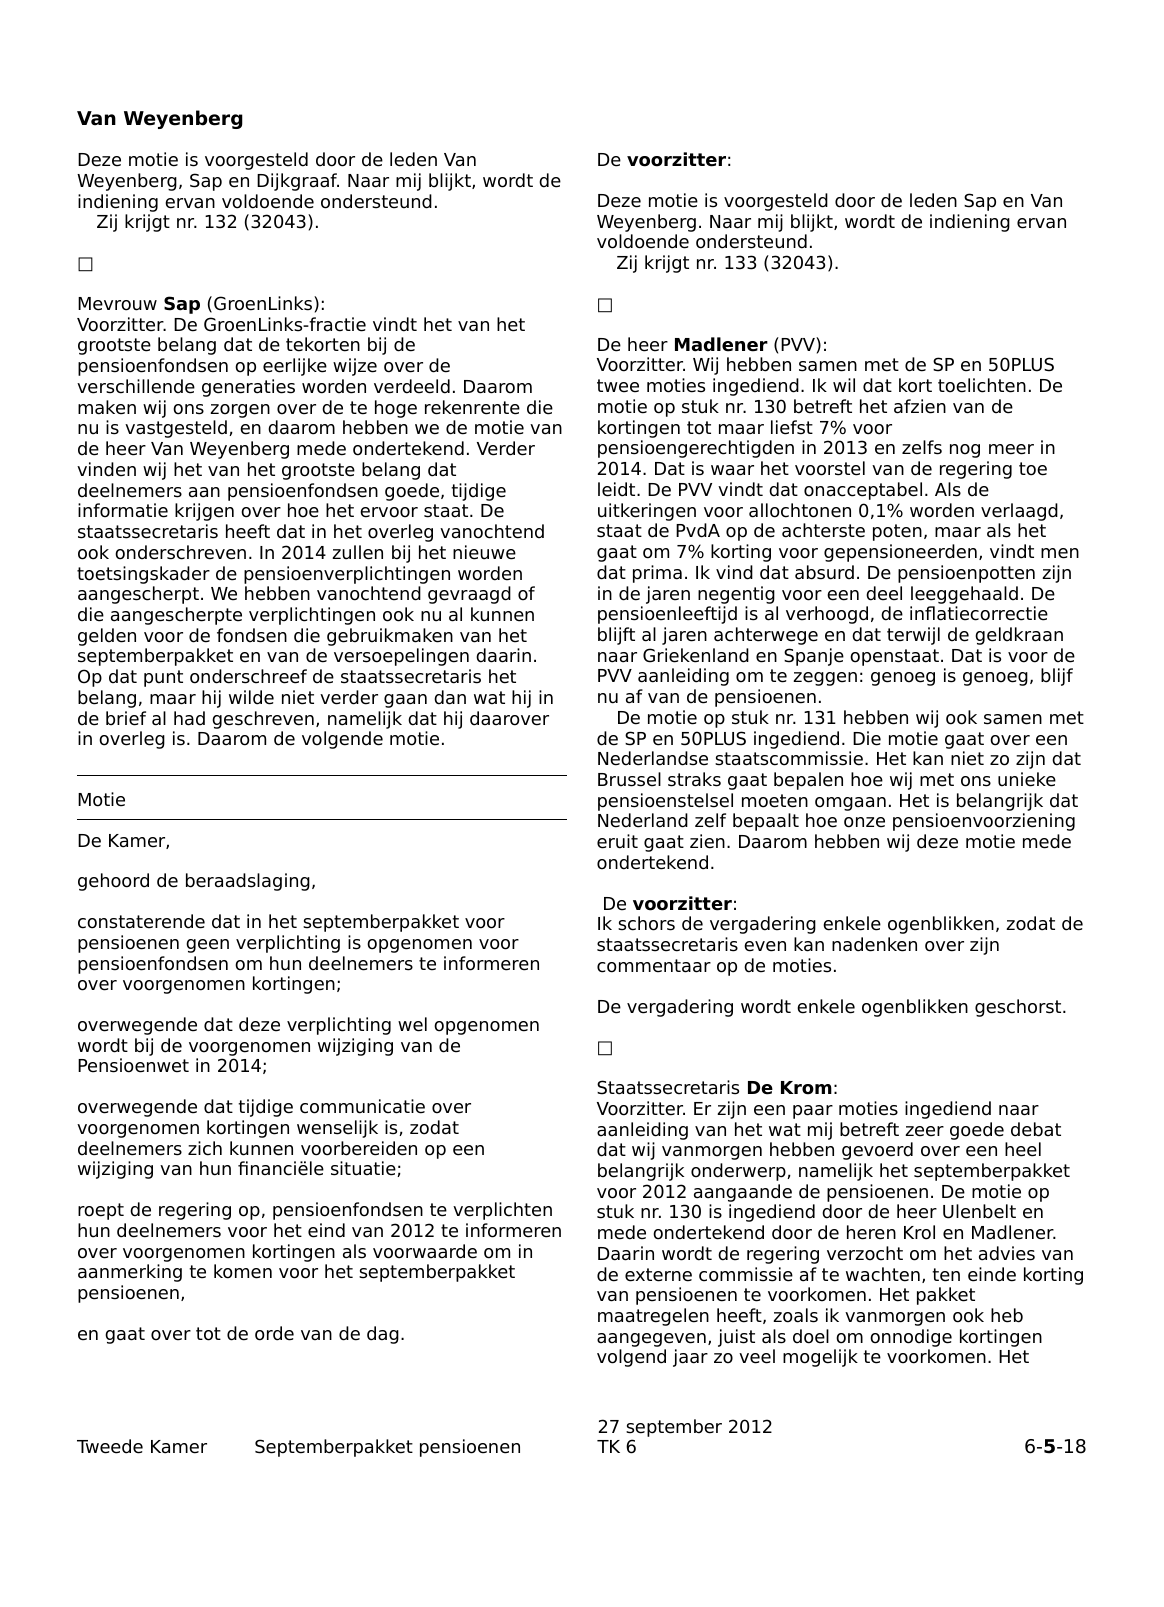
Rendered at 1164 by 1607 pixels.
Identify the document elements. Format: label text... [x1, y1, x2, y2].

text Deze motie is voorgesteld door de leden Van Weyenberg, Sap en Dijkgraaf. Naar mij blijkt, wordt de indiening ervan voldoende ondersteund. [77, 150, 567, 212]
text □ [596, 1037, 1087, 1058]
text De Kamer, [77, 831, 567, 851]
text Deze motie is voorgesteld door de leden Sap en Van Weyenberg. Naar mij blijkt, wordt de indiening ervan voldoende ondersteund. [596, 191, 1087, 253]
text Zij krijgt nr. 132 (32043). [77, 212, 567, 233]
text roept de regering op, pensioenfondsen te verplichten hun deelnemers voor het eind van 2012 te informeren over voorgenomen kortingen als voorwaarde om in aanmerking te komen voor het septemberpakket pensioenen, [77, 1200, 567, 1304]
text overwegende dat deze verplichting wel opgenomen wordt bij de voorgenomen wijziging van de Pensioenwet in 2014; [77, 1015, 567, 1077]
text overwegende dat tijdige communicatie over voorgenomen kortingen wenselijk is, zodat deelnemers zich kunnen voorbereiden op een wijziging van hun financiële situatie; [77, 1097, 567, 1180]
text De voorzitter: [596, 893, 1087, 914]
text □ [596, 294, 1087, 314]
text Voorzitter. Er zijn een paar moties ingediend naar aanleiding van het wat mij betreft zeer goede debat dat wij vanmorgen hebben gevoerd over een heel belangrijk onderwerp, namelijk het septemberpakket voor 2012 aangaande de pensioenen. De motie op stuk nr. 130 is ingediend door de heer Ulenbelt en mede ondertekend door de heren Krol en Madlener. Daarin wordt de regering verzocht om het advies van de externe commissie af te wachten, ten einde korting van pensioenen te voorkomen. Het pakket maatregelen heeft, zoals ik vanmorgen ook heb aangegeven, juist als doel om onnodige kortingen volgend jaar zo veel mogelijk te voorkomen. Het [596, 1099, 1087, 1368]
text Motie [77, 790, 567, 811]
text De heer Madlener (PVV): [596, 334, 1087, 355]
text Voorzitter. Wij hebben samen met de SP en 50PLUS twee moties ingediend. Ik wil dat kort toelichten. De motie op stuk nr. 130 betreft het afzien van de kortingen tot maar liefst 7% voor pensioengerechtigden in 2013 en zelfs nog meer in 2014. Dat is waar het voorstel van de regering toe leidt. De PVV vindt dat onacceptabel. Als de uitkeringen voor allochtonen 0,1% worden verlaagd, staat de PvdA op de achterste poten, maar als het gaat om 7% korting voor gepensioneerden, vindt men dat prima. Ik vind dat absurd. De pensioenpotten zijn in de jaren negentig voor een deel leeggehaald. De pensioenleeftijd is al verhoogd, de inflatiecorrectie blijft al jaren achterwege en dat terwijl de geldkraan naar Griekenland en Spanje openstaat. Dat is voor de PVV aanleiding om te zeggen: genoeg is genoeg, blijf nu af van de pensioenen. [596, 355, 1087, 708]
text De motie op stuk nr. 131 hebben wij ook samen met de SP en 50PLUS ingediend. Die motie gaat over een Nederlandse staatscommissie. Het kan niet zo zijn dat Brussel straks gaat bepalen hoe wij met ons unieke pensioenstelsel moeten omgaan. Het is belangrijk dat Nederland zelf bepaalt hoe onze pensioenvoorziening eruit gaat zien. Daarom hebben wij deze motie mede ondertekend. [596, 708, 1087, 873]
text De voorzitter: [596, 150, 1087, 171]
text Ik schors de vergadering enkele ogenblikken, zodat de staatssecretaris even kan nadenken over zijn commentaar op de moties. [596, 914, 1087, 976]
text De vergadering wordt enkele ogenblikken geschorst. [596, 996, 1087, 1017]
text Voorzitter. De GroenLinks-fractie vindt het van het grootste belang dat de tekorten bij de pensioenfondsen op eerlijke wijze over de verschillende generaties worden verdeeld. Daarom maken wij ons zorgen over de te hoge rekenrente die nu is vastgesteld, en daarom hebben we de motie van de heer Van Weyenberg mede ondertekend. Verder vinden wij het van het grootste belang dat deelnemers aan pensioenfondsen goede, tijdige informatie krijgen over hoe het ervoor staat. De staatssecretaris heeft dat in het overleg vanochtend ook onderschreven. In 2014 zullen bij het nieuwe toetsingskader de pensioenverplichtingen worden aangescherpt. We hebben vanochtend gevraagd of die aangescherpte verplichtingen ook nu al kunnen gelden voor de fondsen die gebruikmaken van het septemberpakket en van de versoepelingen daarin. Op dat punt onderschreef de staatssecretaris het belang, maar hij wilde niet verder gaan dan wat hij in de brief al had geschreven, namelijk dat hij daarover in overleg is. Daarom de volgende motie. [77, 314, 567, 750]
text gehoord de beraadslaging, [77, 871, 567, 892]
text en gaat over tot de orde van de dag. [77, 1324, 567, 1344]
text □ [77, 253, 567, 274]
text Staatssecretaris De Krom: [596, 1078, 1087, 1099]
text Zij krijgt nr. 133 (32043). [596, 253, 1087, 274]
text constaterende dat in het septemberpakket voor pensioenen geen verplichting is opgenomen voor pensioenfondsen om hun deelnemers te informeren over voorgenomen kortingen; [77, 912, 567, 995]
text Mevrouw Sap (GroenLinks): [77, 294, 567, 314]
